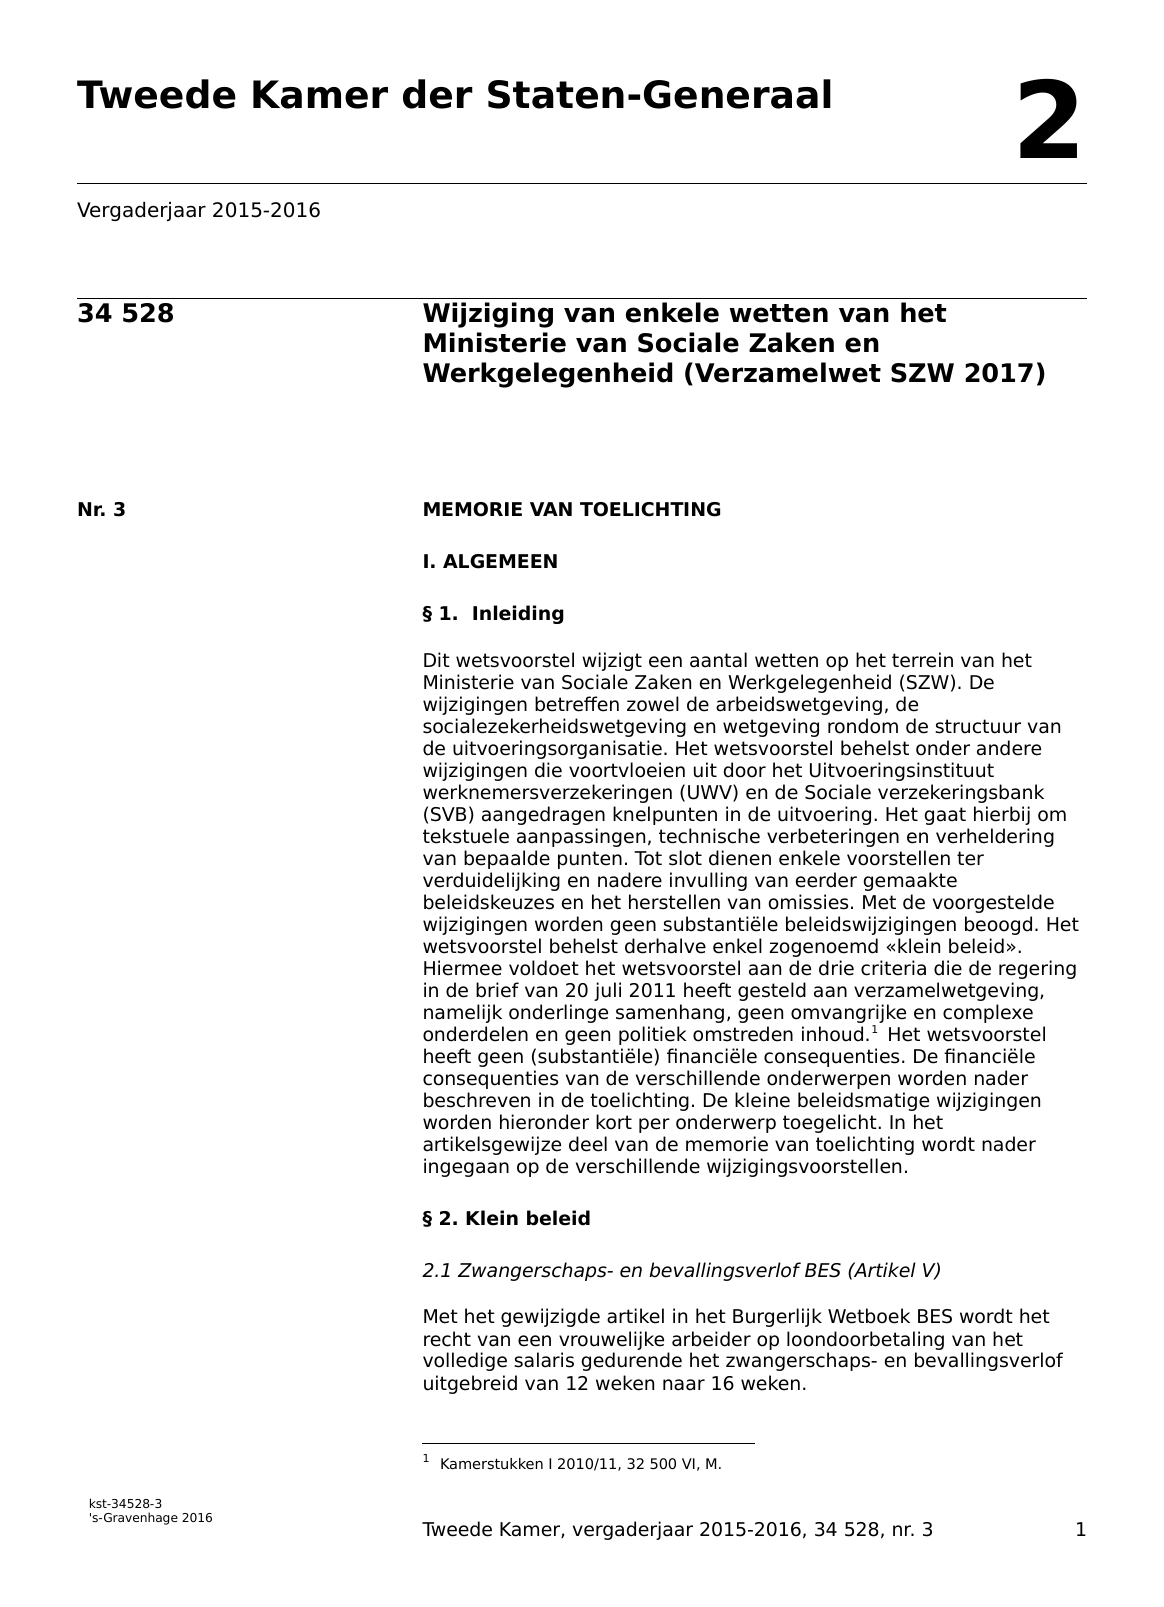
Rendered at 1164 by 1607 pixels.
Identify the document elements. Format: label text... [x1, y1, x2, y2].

subtitle § 2. Klein beleid [422, 1207, 1087, 1229]
subtitle 2.1 Zwangerschaps- en bevallingsverlof BES (Artikel V) [422, 1259, 1087, 1281]
subtitle I. ALGEMEEN [422, 551, 1087, 573]
subtitle § 1. Inleiding [422, 603, 1087, 625]
subtitle Nr. 3 MEMORIE VAN TOELICHTING [77, 499, 1087, 521]
subtitle 34 528 Wijziging van enkele wetten van het Ministerie van Sociale Zaken en Werkgelegenheid (Verzamelwet SZW 2017) [77, 299, 1087, 388]
text kst-34528-3 [88, 1497, 323, 1511]
text Dit wetsvoorstel wijzigt een aantal wetten op het terrein van het Ministerie van Sociale Zaken en Werkgelegenheid (SZW). De wijzigingen betreffen zowel de arbeidswetgeving, de socialezekerheidswetgeving en wetgeving rondom de structuur van de uitvoeringsorganisatie. Het wetsvoorstel behelst onder andere wijzigingen die voortvloeien uit door het Uitvoeringsinstituut werknemersverzekeringen (UWV) en de Sociale verzekeringsbank (SVB) aangedragen knelpunten in de uitvoering. Het gaat hierbij om tekstuele aanpassingen, technische verbeteringen en verheldering van bepaalde punten. Tot slot dienen enkele voorstellen ter verduidelijking en nadere invulling van eerder gemaakte beleidskeuzes en het herstellen van omissies. Met de voorgestelde wijzigingen worden geen substantiële beleidswijzigingen beoogd. Het wetsvoorstel behelst derhalve enkel zogenoemd «klein beleid». Hiermee voldoet het wetsvoorstel aan de drie criteria die de regering in de brief van 20 juli 2011 heeft gesteld aan verzamelwetgeving, namelijk onderlinge samenhang, geen omvangrijke en complexe onderdelen en geen politiek omstreden inhoud. Het wetsvoorstel heeft geen (substantiële) financiële consequenties. De financiële consequenties van de verschillende onderwerpen worden nader beschreven in de toelichting. De kleine beleidsmatige wijzigingen worden hieronder kort per onderwerp toegelicht. In het artikelsgewijze deel van de memorie van toelichting wordt nader ingegaan op de verschillende wijzigingsvoorstellen. [422, 650, 1087, 1177]
text Met het gewijzigde artikel in het Burgerlijk Wetboek BES wordt het recht van een vrouwelijke arbeider op loondoorbetaling van het volledige salaris gedurende het zwangerschaps- en bevallingsverlof uitgebreid van 12 weken naar 16 weken. [422, 1306, 1087, 1394]
text Kamerstukken I 2010/11, 32 500 VI, M. [422, 1452, 1087, 1474]
table_cell Vergaderjaar 2015-2016 [77, 184, 1087, 298]
table_header 2 [886, 59, 1087, 183]
table_header Tweede Kamer der Staten-Generaal [77, 59, 886, 183]
text 's-Gravenhage 2016 [88, 1511, 323, 1525]
